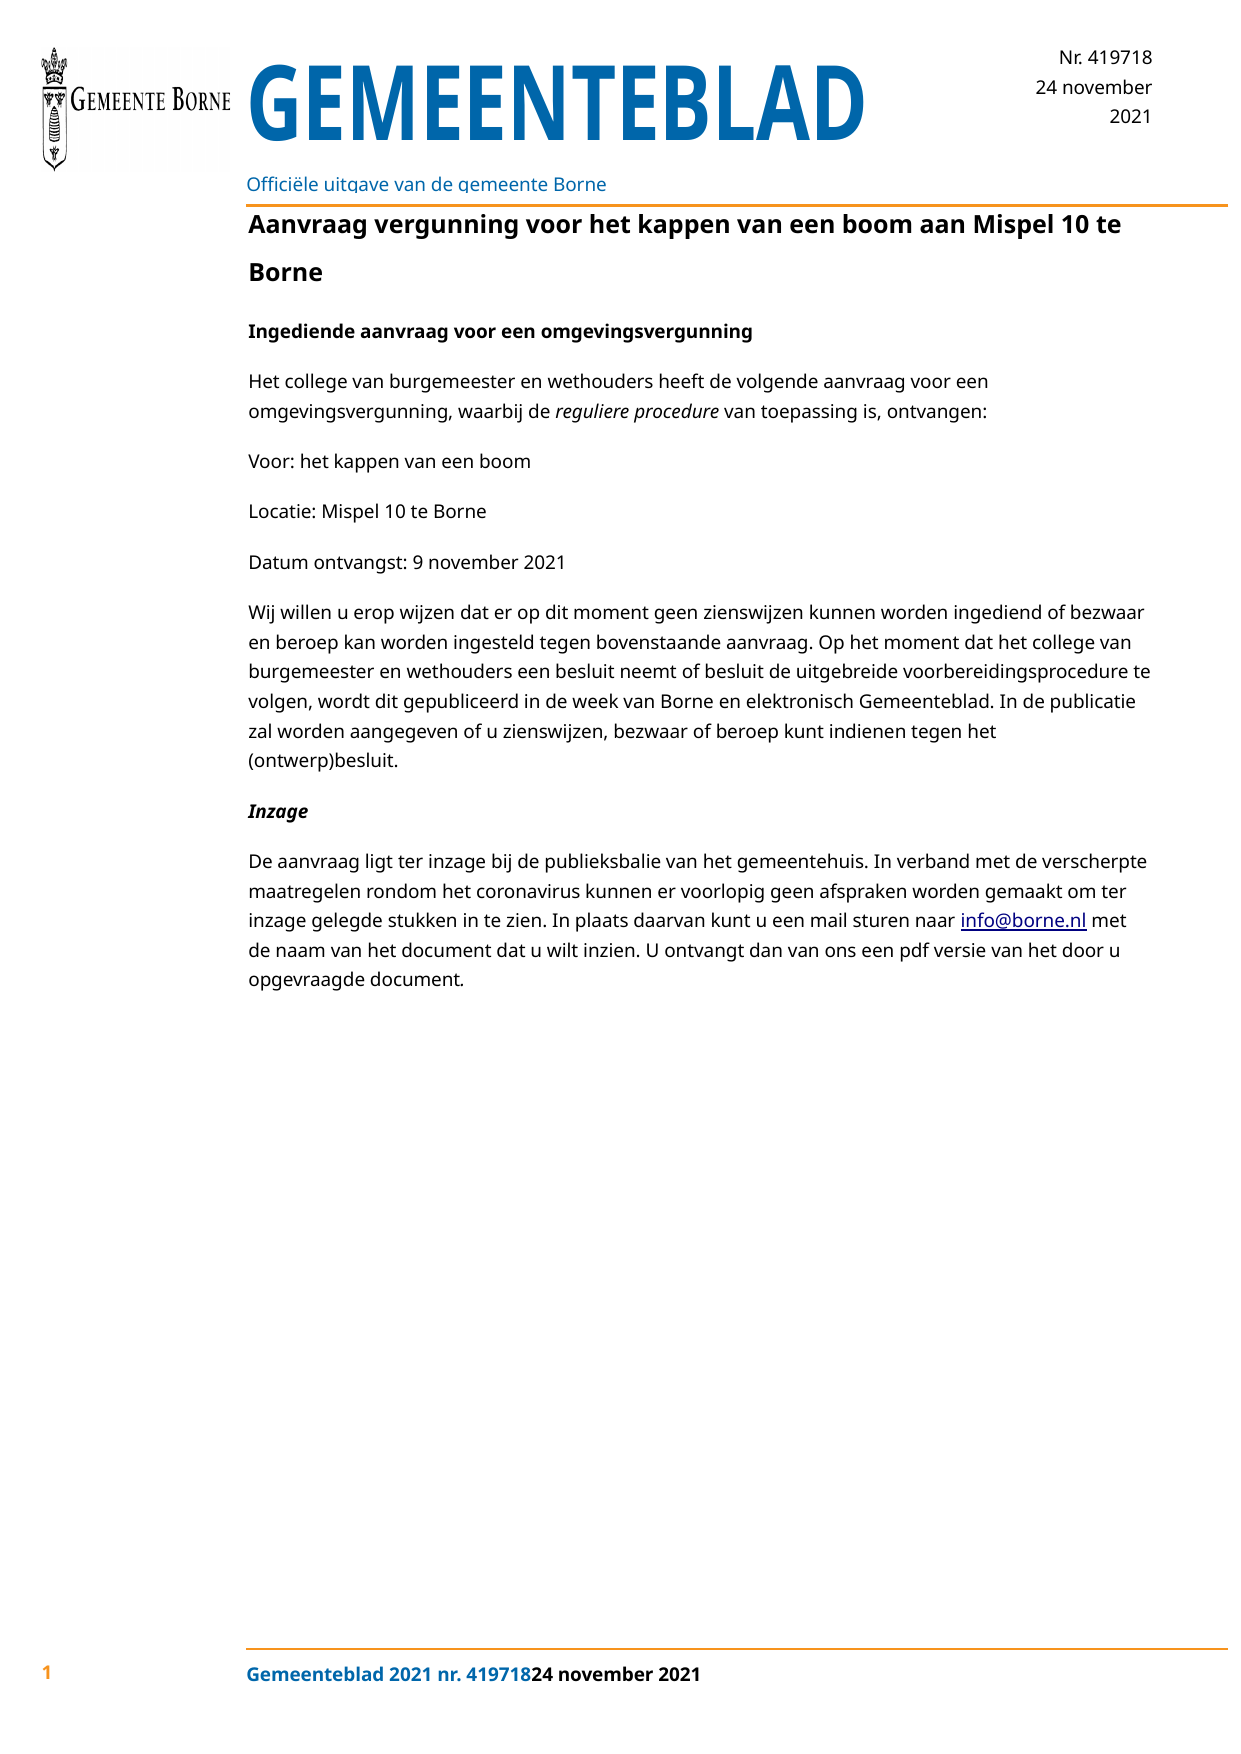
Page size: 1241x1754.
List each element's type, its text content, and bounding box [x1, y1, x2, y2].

text De aanvraag ligt ter inzage bij de publieksbalie van het gemeentehuis. In verband met de verscherpte maatregelen rondom het coronavirus kunnen er voorlopig geen afspraken worden gemaakt om ter inzage gelegde stukken in te zien. In plaats daarvan kunt u een mail sturen naar info@borne.nl met de naam van het document dat u wilt inzien. U ontvangt dan van ons een pdf versie van het door u opgevraagde document. [248, 848, 1152, 992]
text Locatie: Mispel 10 te Borne [248, 499, 1152, 524]
text Datum ontvangst: 9 november 2021 [248, 549, 1152, 575]
text Voor: het kappen van een boom [248, 448, 1152, 474]
text Inzage [248, 798, 1152, 824]
text Het college van burgemeester en wethouders heeft de volgende aanvraag voor een omgevingsvergunning, waarbij de reguliere procedure van toepassing is, ontvangen: [248, 368, 1152, 424]
text Aanvraag vergunning voor het kappen van een boom aan Mispel 10 te Borne [248, 207, 1152, 288]
text Wij willen u erop wijzen dat er op dit moment geen zienswijzen kunnen worden ingediend of bezwaar en beroep kan worden ingesteld tegen bovenstaande aanvraag. Op het moment dat het college van burgemeester en wethouders een besluit neemt of besluit de uitgebreide voorbereidingsprocedure te volgen, wordt dit gepubliceerd in de week van Borne en elektronisch Gemeenteblad. In de publicatie zal worden aangegeven of u zienswijzen, bezwaar of beroep kunt indienen tegen het (ontwerp)besluit. [248, 599, 1152, 773]
picture [41, 47, 231, 172]
text Ingediende aanvraag voor een omgevingsvergunning [248, 318, 1152, 344]
